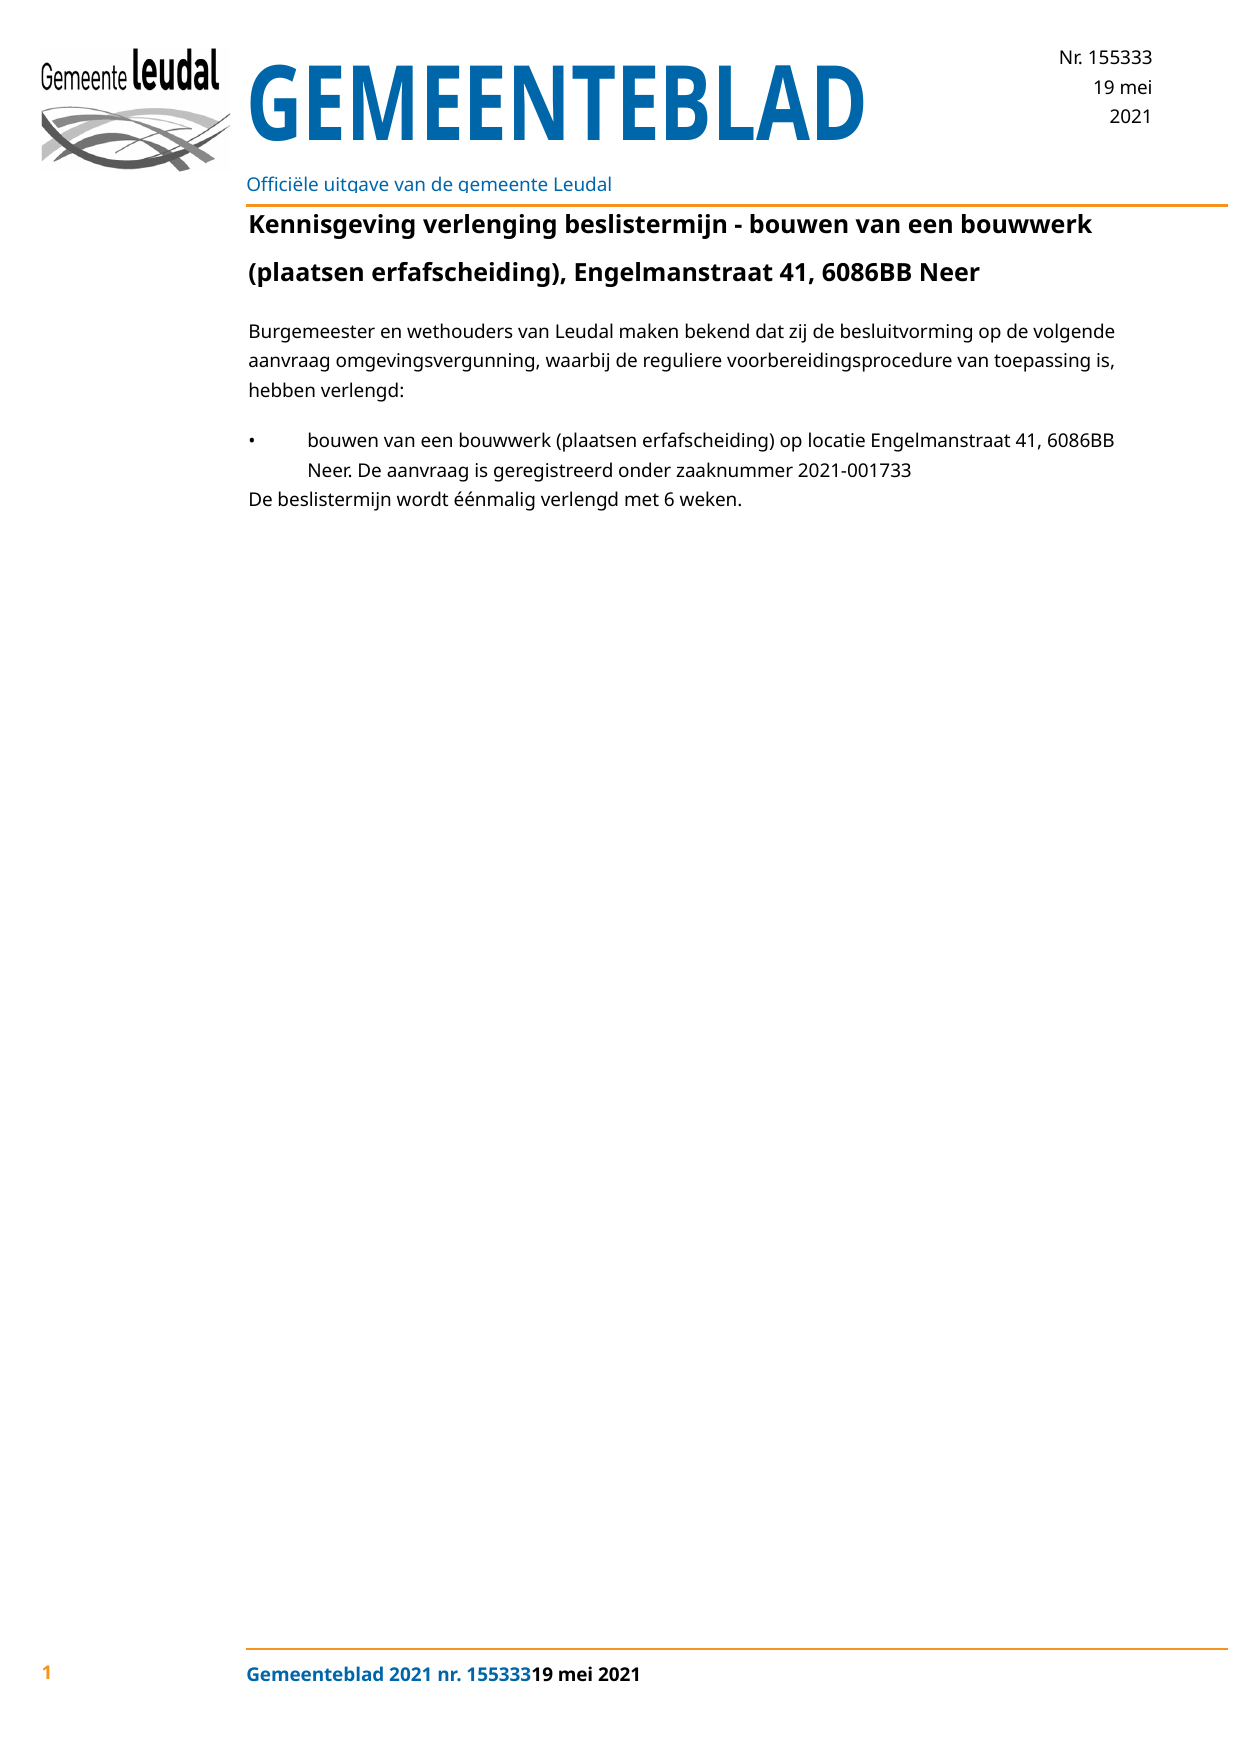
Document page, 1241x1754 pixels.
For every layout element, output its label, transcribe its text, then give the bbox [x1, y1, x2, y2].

text Kennisgeving verlenging beslistermijn - bouwen van een bouwwerk (plaatsen erfafscheiding), Engelmanstraat 41, 6086BB Neer [248, 207, 1152, 288]
list bouwen van een bouwwerk (plaatsen erfafscheiding) op locatie Engelmanstraat 41, 6086BB Neer. De aanvraag is geregistreerd onder zaaknummer 2021-001733 [248, 427, 1152, 483]
text De beslistermijn wordt éénmalig verlengd met 6 weken. [248, 487, 1152, 512]
picture [41, 47, 231, 172]
text Burgemeester en wethouders van Leudal maken bekend dat zij de besluitvorming op de volgende aanvraag omgevingsvergunning, waarbij de reguliere voorbereidingsprocedure van toepassing is, hebben verlengd: [248, 318, 1152, 403]
